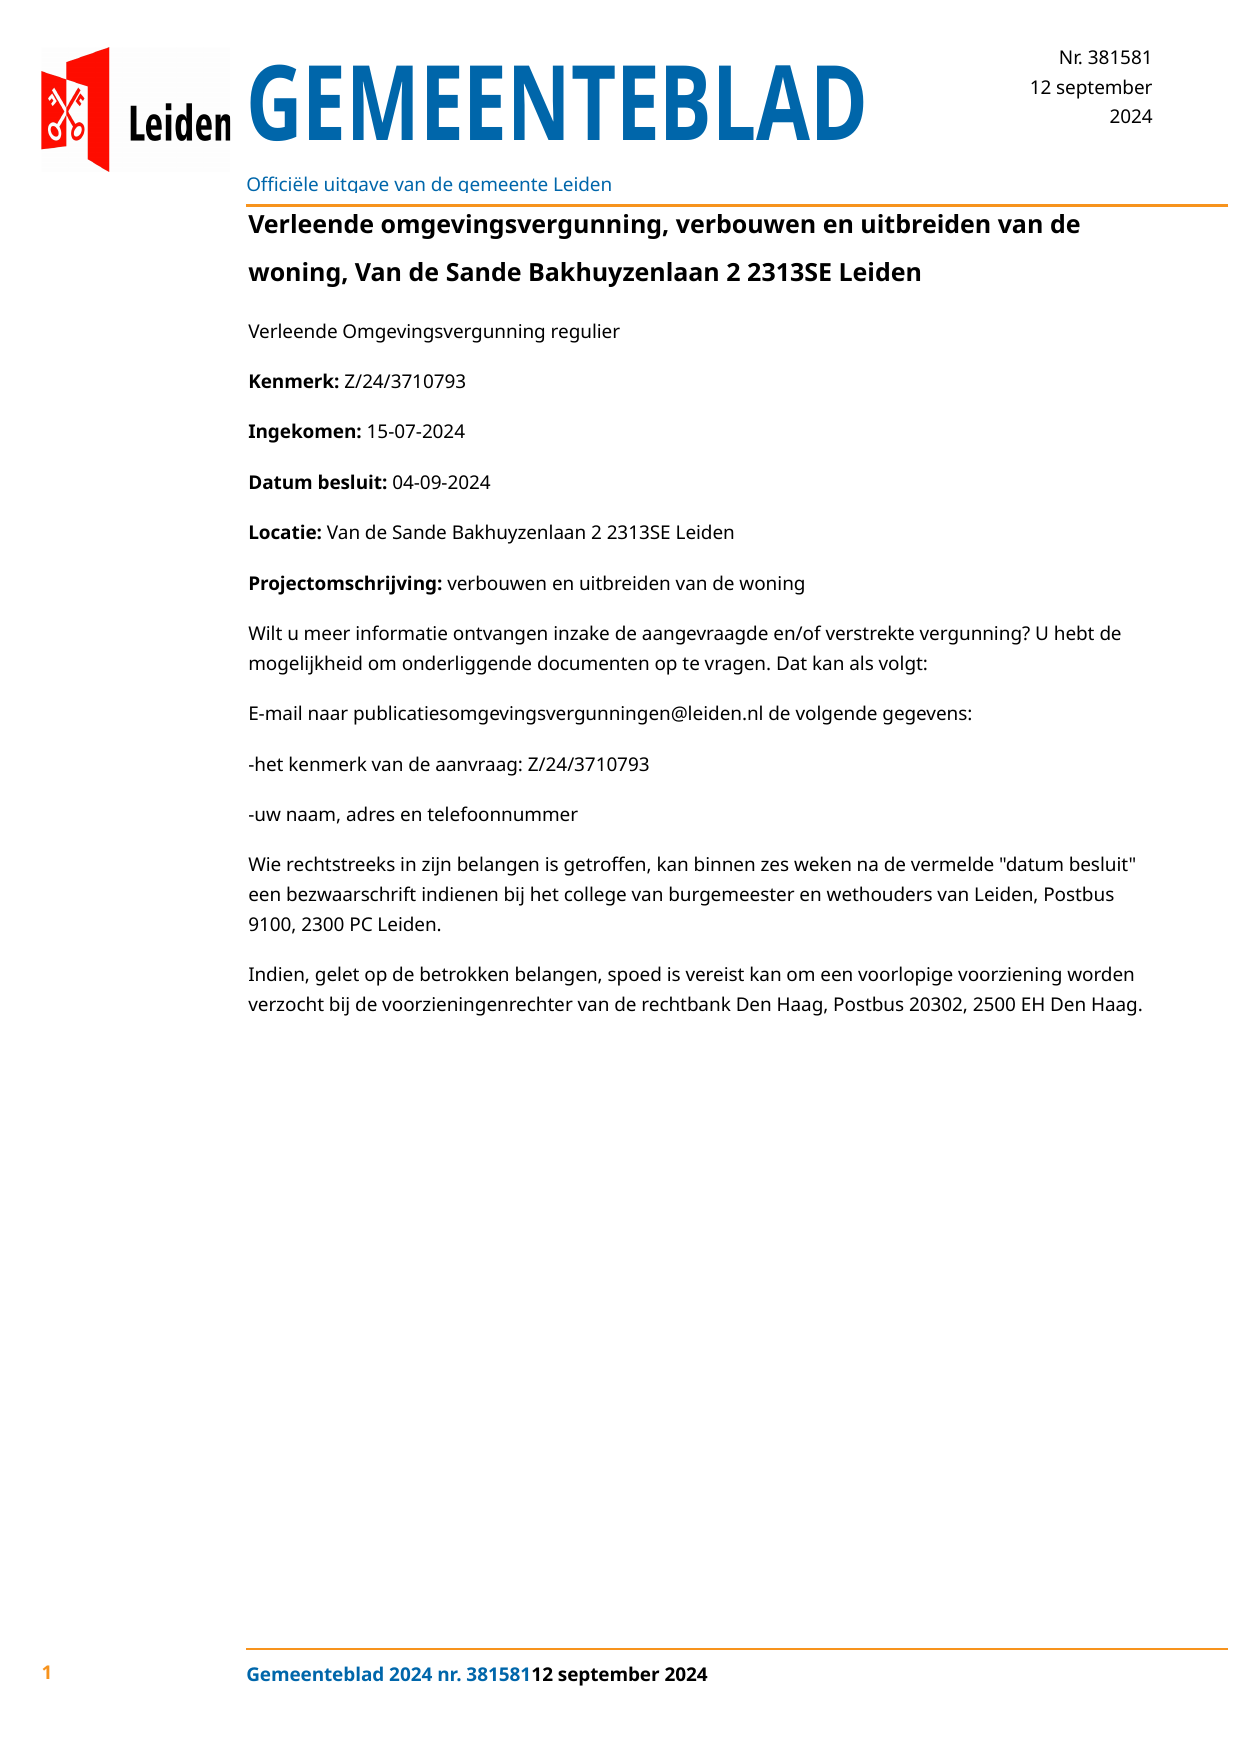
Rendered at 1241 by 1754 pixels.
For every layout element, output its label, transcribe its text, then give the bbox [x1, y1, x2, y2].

text Verleende omgevingsvergunning, verbouwen en uitbreiden van de woning, Van de Sande Bakhuyzenlaan 2 2313SE Leiden [248, 207, 1152, 288]
text Wie rechtstreeks in zijn belangen is getroffen, kan binnen zes weken na de vermelde "datum besluit" een bezwaarschrift indienen bij het college van burgemeester en wethouders van Leiden, Postbus 9100, 2300 PC Leiden. [248, 852, 1152, 937]
text Kenmerk: Z/24/3710793 [248, 368, 1152, 394]
text Datum besluit: 04-09-2024 [248, 469, 1152, 495]
text -het kenmerk van de aanvraag: Z/24/3710793 [248, 751, 1152, 777]
text -uw naam, adres en telefoonnummer [248, 801, 1152, 827]
text Wilt u meer informatie ontvangen inzake de aangevraagde en/of verstrekte vergunning? U hebt de mogelijkheid om onderliggende documenten op te vragen. Dat kan als volgt: [248, 620, 1152, 676]
text Verleende Omgevingsvergunning regulier [248, 318, 1152, 344]
text Indien, gelet op de betrokken belangen, spoed is vereist kan om een voorlopige voorziening worden verzocht bij de voorzieningenrechter van de rechtbank Den Haag, Postbus 20302, 2500 EH Den Haag. [248, 961, 1152, 1017]
text Locatie: Van de Sande Bakhuyzenlaan 2 2313SE Leiden [248, 519, 1152, 545]
picture [41, 47, 231, 172]
text Projectomschrijving: verbouwen en uitbreiden van de woning [248, 570, 1152, 596]
text E-mail naar publicatiesomgevingsvergunningen@leiden.nl de volgende gegevens: [248, 700, 1152, 726]
text Ingekomen: 15-07-2024 [248, 419, 1152, 444]
